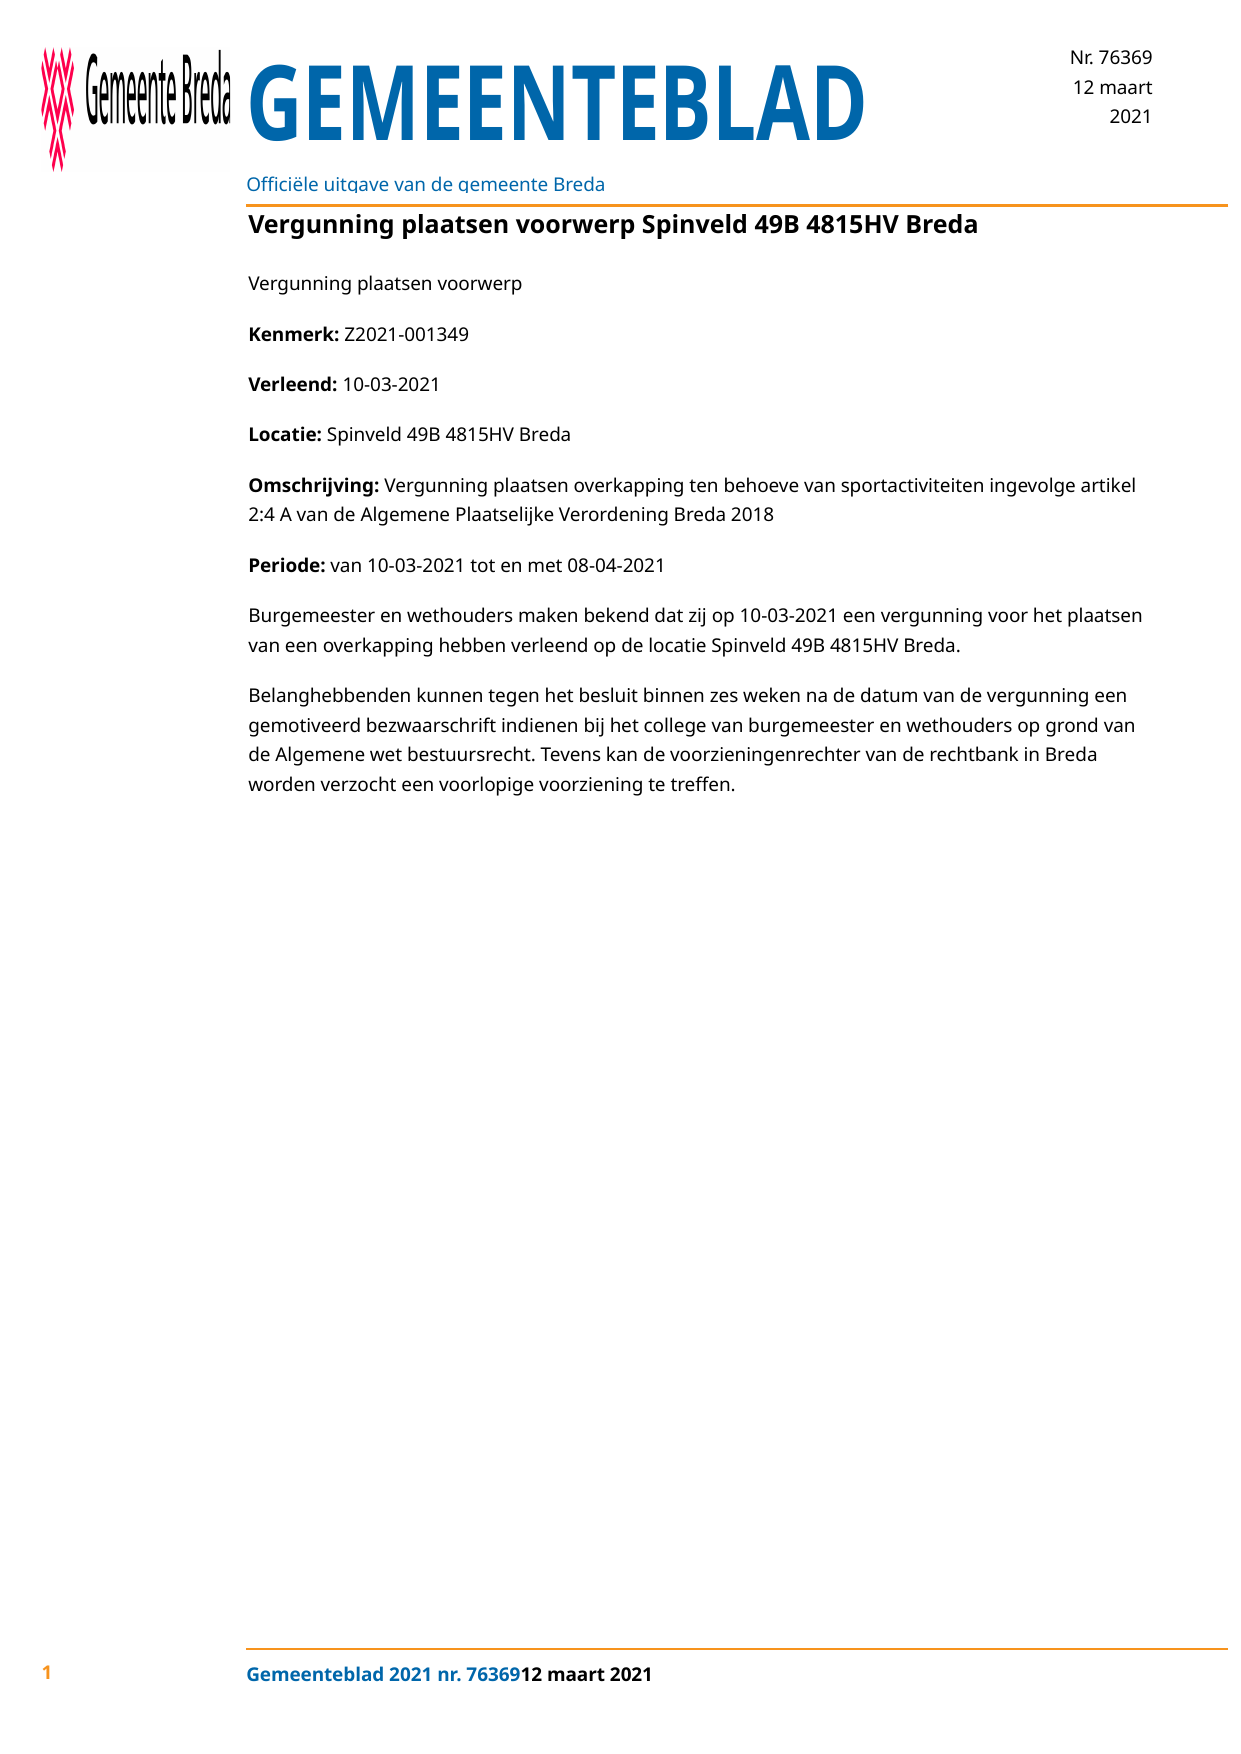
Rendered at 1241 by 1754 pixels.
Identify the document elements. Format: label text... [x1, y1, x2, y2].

text Omschrijving: Vergunning plaatsen overkapping ten behoeve van sportactiviteiten ingevolge artikel 2:4 A van de Algemene Plaatselijke Verordening Breda 2018 [248, 472, 1152, 527]
text Verleend: 10-03-2021 [248, 371, 1152, 397]
text Kenmerk: Z2021-001349 [248, 321, 1152, 346]
text Periode: van 10-03-2021 tot en met 08-04-2021 [248, 552, 1152, 578]
text Vergunning plaatsen voorwerp [248, 270, 1152, 296]
text Belanghebbenden kunnen tegen het besluit binnen zes weken na de datum van de vergunning een gemotiveerd bezwaarschrift indienen bij het college van burgemeester en wethouders op grond van de Algemene wet bestuursrecht. Tevens kan de voorzieningenrechter van de rechtbank in Breda worden verzocht een voorlopige voorziening te treffen. [248, 682, 1152, 797]
text Locatie: Spinveld 49B 4815HV Breda [248, 422, 1152, 447]
text Burgemeester en wethouders maken bekend dat zij op 10-03-2021 een vergunning voor het plaatsen van een overkapping hebben verleend op de locatie Spinveld 49B 4815HV Breda. [248, 602, 1152, 658]
picture [41, 47, 231, 172]
text Vergunning plaatsen voorwerp Spinveld 49B 4815HV Breda [248, 207, 1152, 241]
